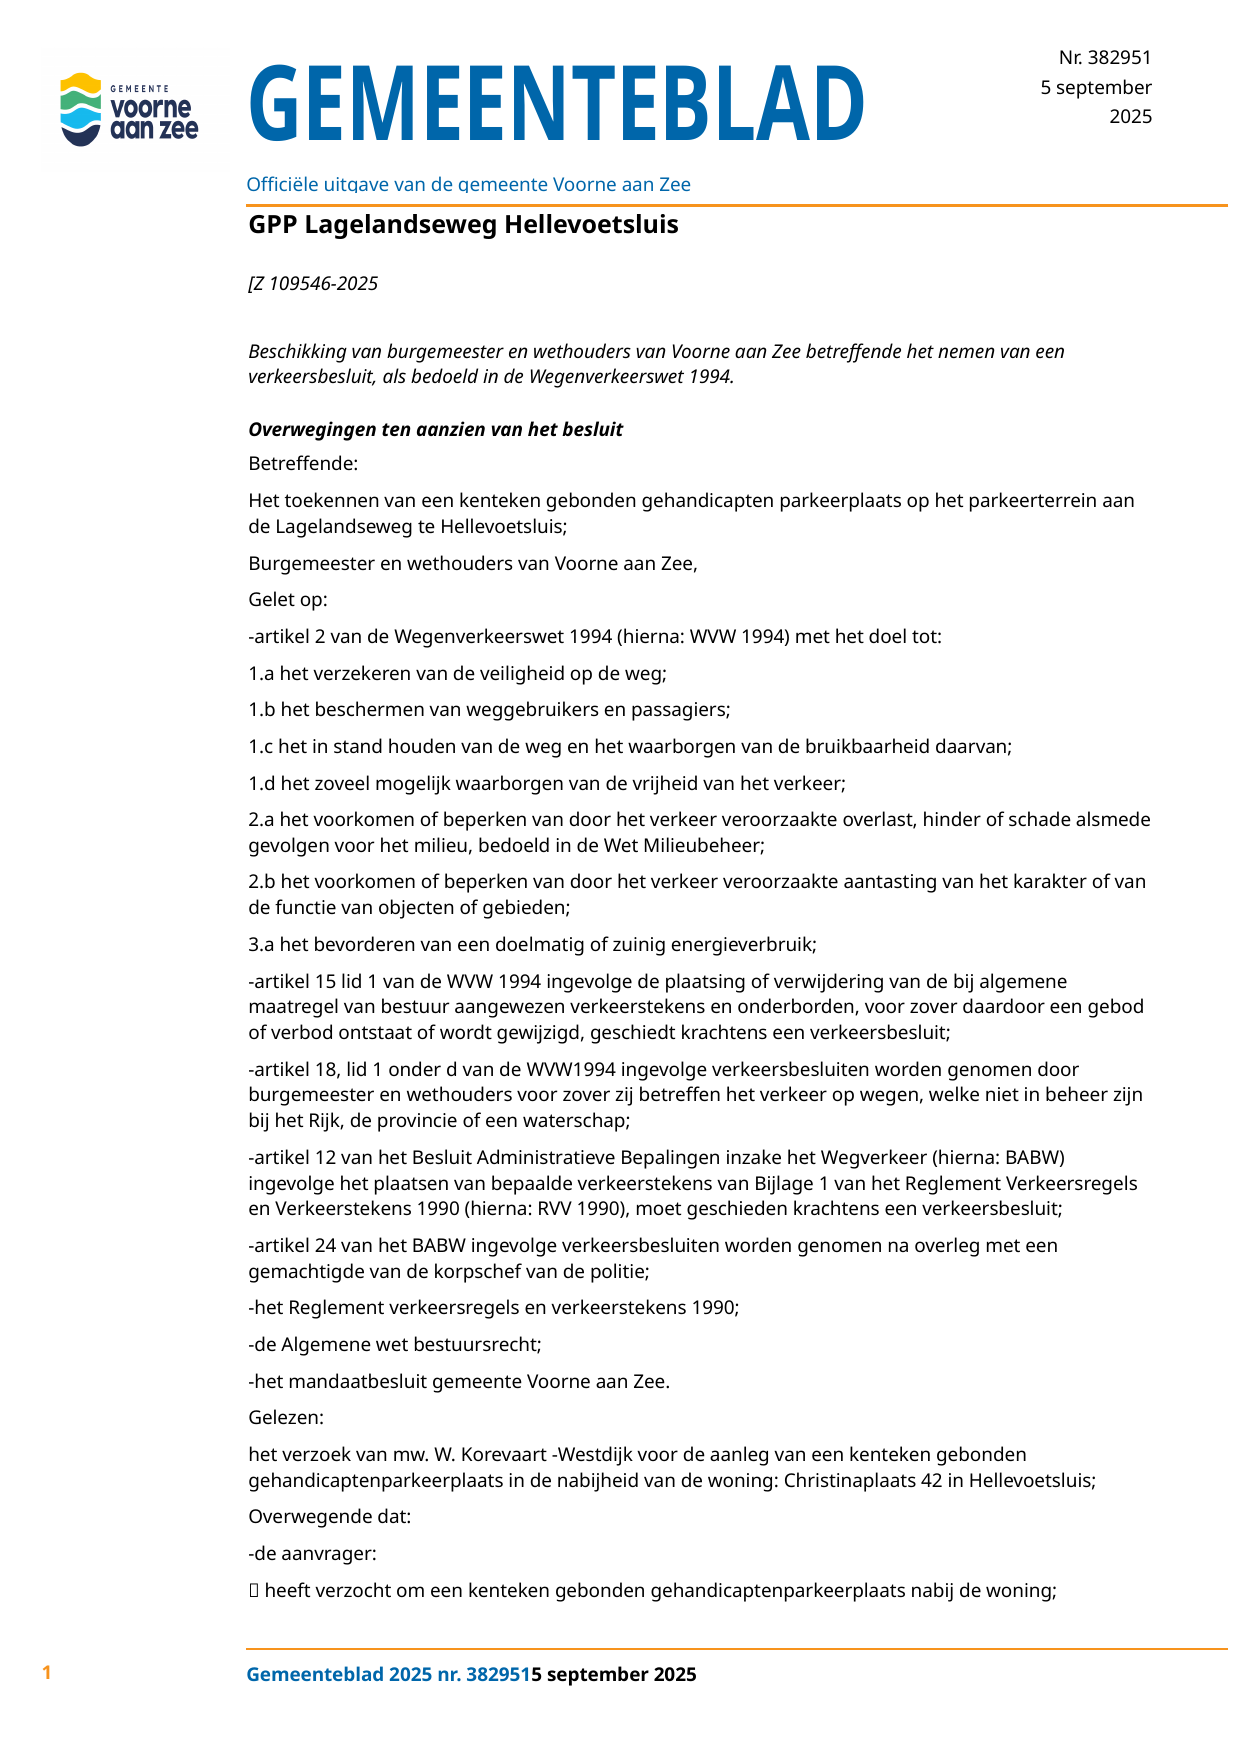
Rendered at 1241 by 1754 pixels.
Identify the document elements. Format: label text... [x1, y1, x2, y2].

text -het Reglement verkeersregels en verkeerstekens 1990; [248, 1294, 1152, 1320]
text [Z 109546-2025 [248, 270, 1152, 296]
text -artikel 24 van het BABW ingevolge verkeersbesluiten worden genomen na overleg met een gemachtigde van de korpschef van de politie; [248, 1232, 1152, 1284]
text -artikel 18, lid 1 onder d van de WVW1994 ingevolge verkeersbesluiten worden genomen door burgemeester en wethouders voor zover zij betreffen het verkeer op wegen, welke niet in beheer zijn bij het Rijk, de provincie of een waterschap; [248, 1056, 1152, 1133]
picture [41, 47, 231, 172]
text 1.a het verzekeren van de veiligheid op de weg; [248, 660, 1152, 685]
text Beschikking van burgemeester en wethouders van Voorne aan Zee betreffende het nemen van een verkeersbesluit, als bedoeld in de Wegenverkeerswet 1994. [248, 338, 1152, 389]
text -artikel 15 lid 1 van de WVW 1994 ingevolge de plaatsing of verwijdering van de bij algemene maatregel van bestuur aangewezen verkeerstekens en onderborden, voor zover daardoor een gebod of verbod ontstaat of wordt gewijzigd, geschiedt krachtens een verkeersbesluit; [248, 968, 1152, 1045]
text Betreffende: [248, 451, 1152, 476]
text 2.b het voorkomen of beperken van door het verkeer veroorzaakte aantasting van het karakter of van de functie van objecten of gebieden; [248, 869, 1152, 920]
text Overwegende dat: [248, 1504, 1152, 1529]
text  heeft verzocht om een kenteken gebonden gehandicaptenparkeerplaats nabij de woning; [248, 1577, 1152, 1603]
text 1.d het zoveel mogelijk waarborgen van de vrijheid van het verkeer; [248, 770, 1152, 795]
text 1.b het beschermen van weggebruikers en passagiers; [248, 696, 1152, 722]
text -artikel 2 van de Wegenverkeerswet 1994 (hierna: WVW 1994) met het doel tot: [248, 623, 1152, 649]
text -de aanvrager: [248, 1540, 1152, 1566]
text Gelet op: [248, 586, 1152, 612]
text 1.c het in stand houden van de weg en het waarborgen van de bruikbaarheid daarvan; [248, 733, 1152, 759]
text 3.a het bevorderen van een doelmatig of zuinig energieverbruik; [248, 931, 1152, 957]
text Het toekennen van een kenteken gebonden gehandicapten parkeerplaats op het parkeerterrein aan de Lagelandseweg te Hellevoetsluis; [248, 487, 1152, 539]
text het verzoek van mw. W. Korevaart -Westdijk voor de aanleg van een kenteken gebonden gehandicaptenparkeerplaats in de nabijheid van de woning: Christinaplaats 42 in Hellevoetsluis; [248, 1441, 1152, 1493]
text 2.a het voorkomen of beperken van door het verkeer veroorzaakte overlast, hinder of schade alsmede gevolgen voor het milieu, bedoeld in de Wet Milieubeheer; [248, 806, 1152, 858]
text Overwegingen ten aanzien van het besluit [248, 417, 1152, 442]
text Gelezen: [248, 1404, 1152, 1430]
text -de Algemene wet bestuursrecht; [248, 1331, 1152, 1357]
text -artikel 12 van het Besluit Administratieve Bepalingen inzake het Wegverkeer (hierna: BABW) ingevolge het plaatsen van bepaalde verkeerstekens van Bijlage 1 van het Reglement Verkeersregels en Verkeerstekens 1990 (hierna: RVV 1990), moet geschieden krachtens een verkeersbesluit; [248, 1144, 1152, 1221]
text -het mandaatbesluit gemeente Voorne aan Zee. [248, 1368, 1152, 1394]
text Burgemeester en wethouders van Voorne aan Zee, [248, 550, 1152, 575]
text GPP Lagelandseweg Hellevoetsluis [248, 207, 1152, 241]
